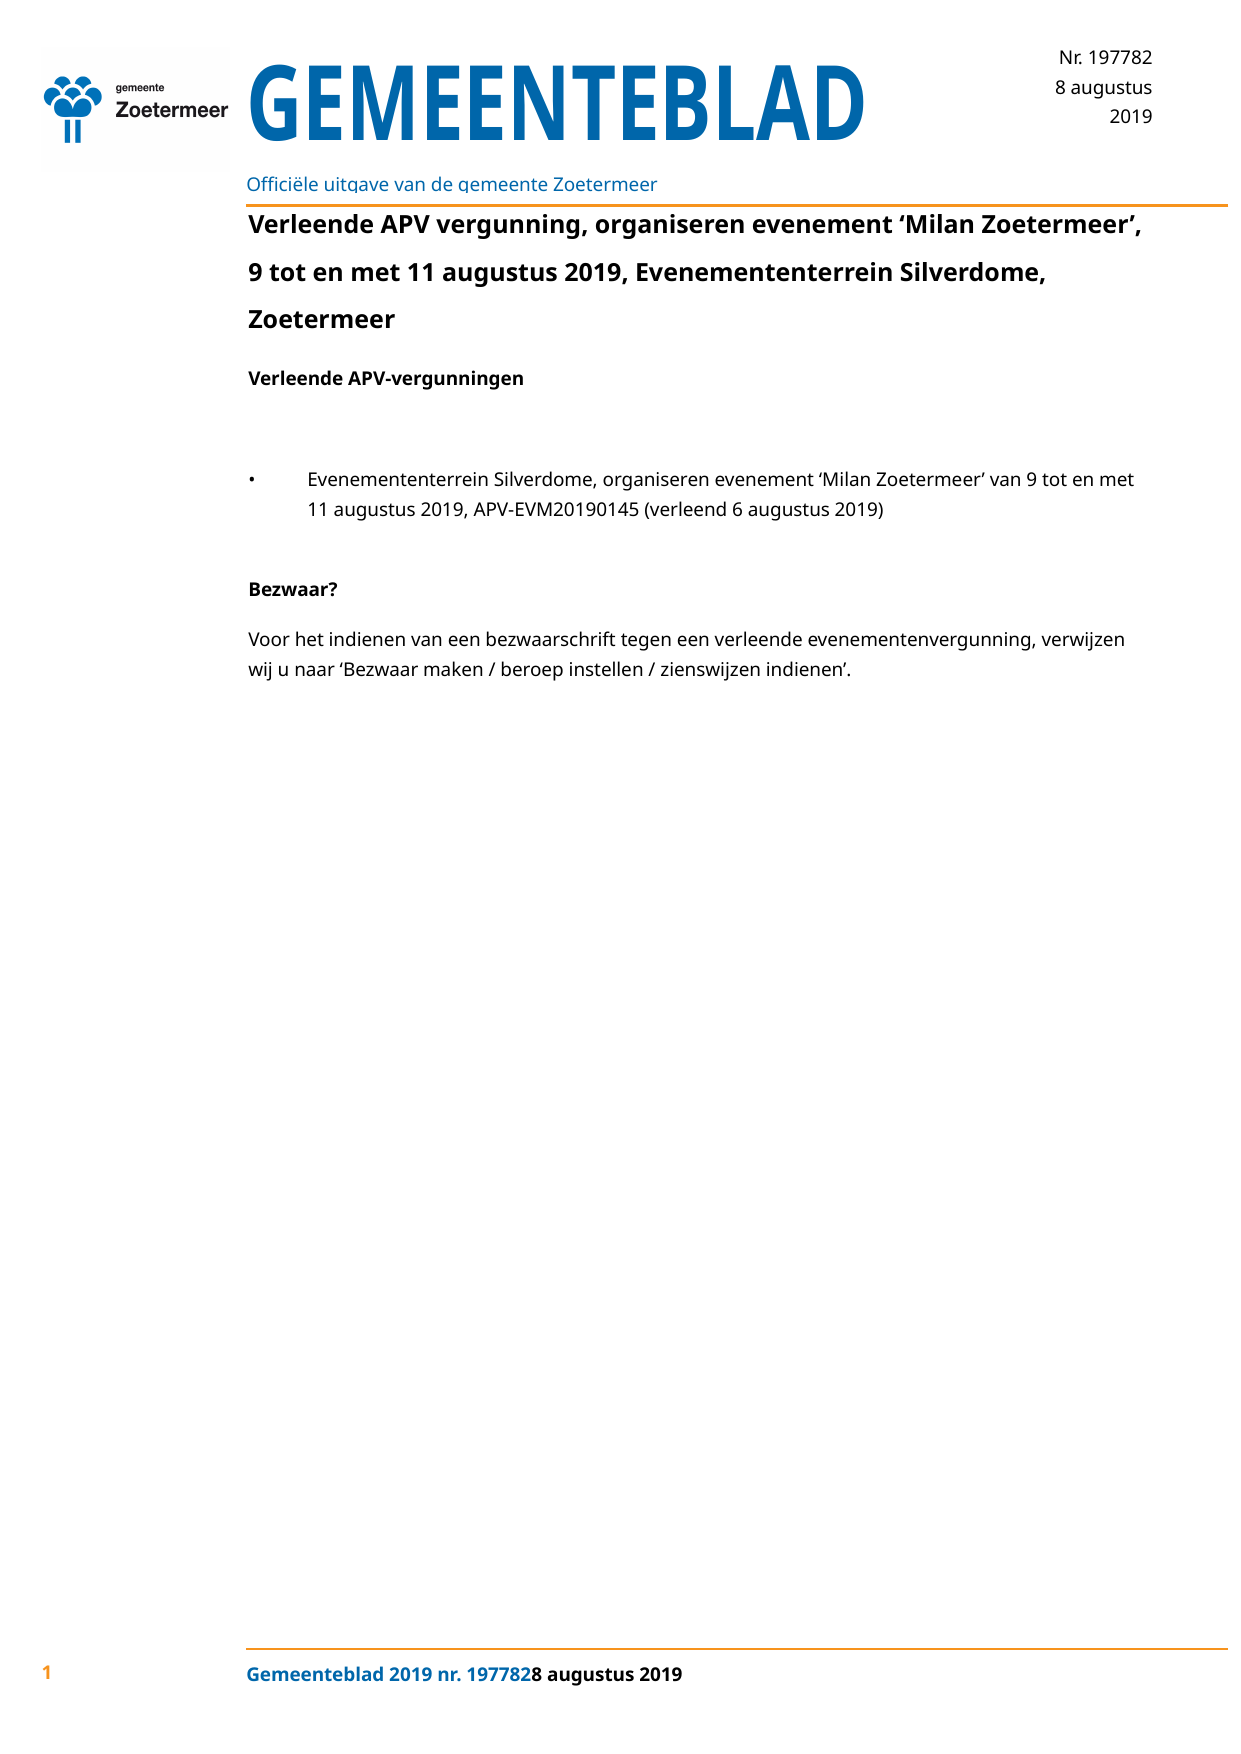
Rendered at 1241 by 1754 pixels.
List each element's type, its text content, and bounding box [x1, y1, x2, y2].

text Verleende APV vergunning, organiseren evenement ‘Milan Zoetermeer’, 9 tot en met 11 augustus 2019, Evenemententerrein Silverdome, Zoetermeer [248, 207, 1152, 336]
text Voor het indienen van een bezwaarschrift tegen een verleende evenementenvergunning, verwijzen wij u naar ‘Bezwaar maken / beroep instellen / zienswijzen indienen’. [248, 626, 1152, 682]
list Evenemententerrein Silverdome, organiseren evenement ‘Milan Zoetermeer’ van 9 tot en met 11 augustus 2019, APV-EVM20190145 (verleend 6 augustus 2019) [248, 466, 1152, 522]
picture [41, 47, 231, 172]
text Bezwaar? [248, 576, 1152, 602]
text Verleende APV-vergunningen [248, 366, 1152, 391]
